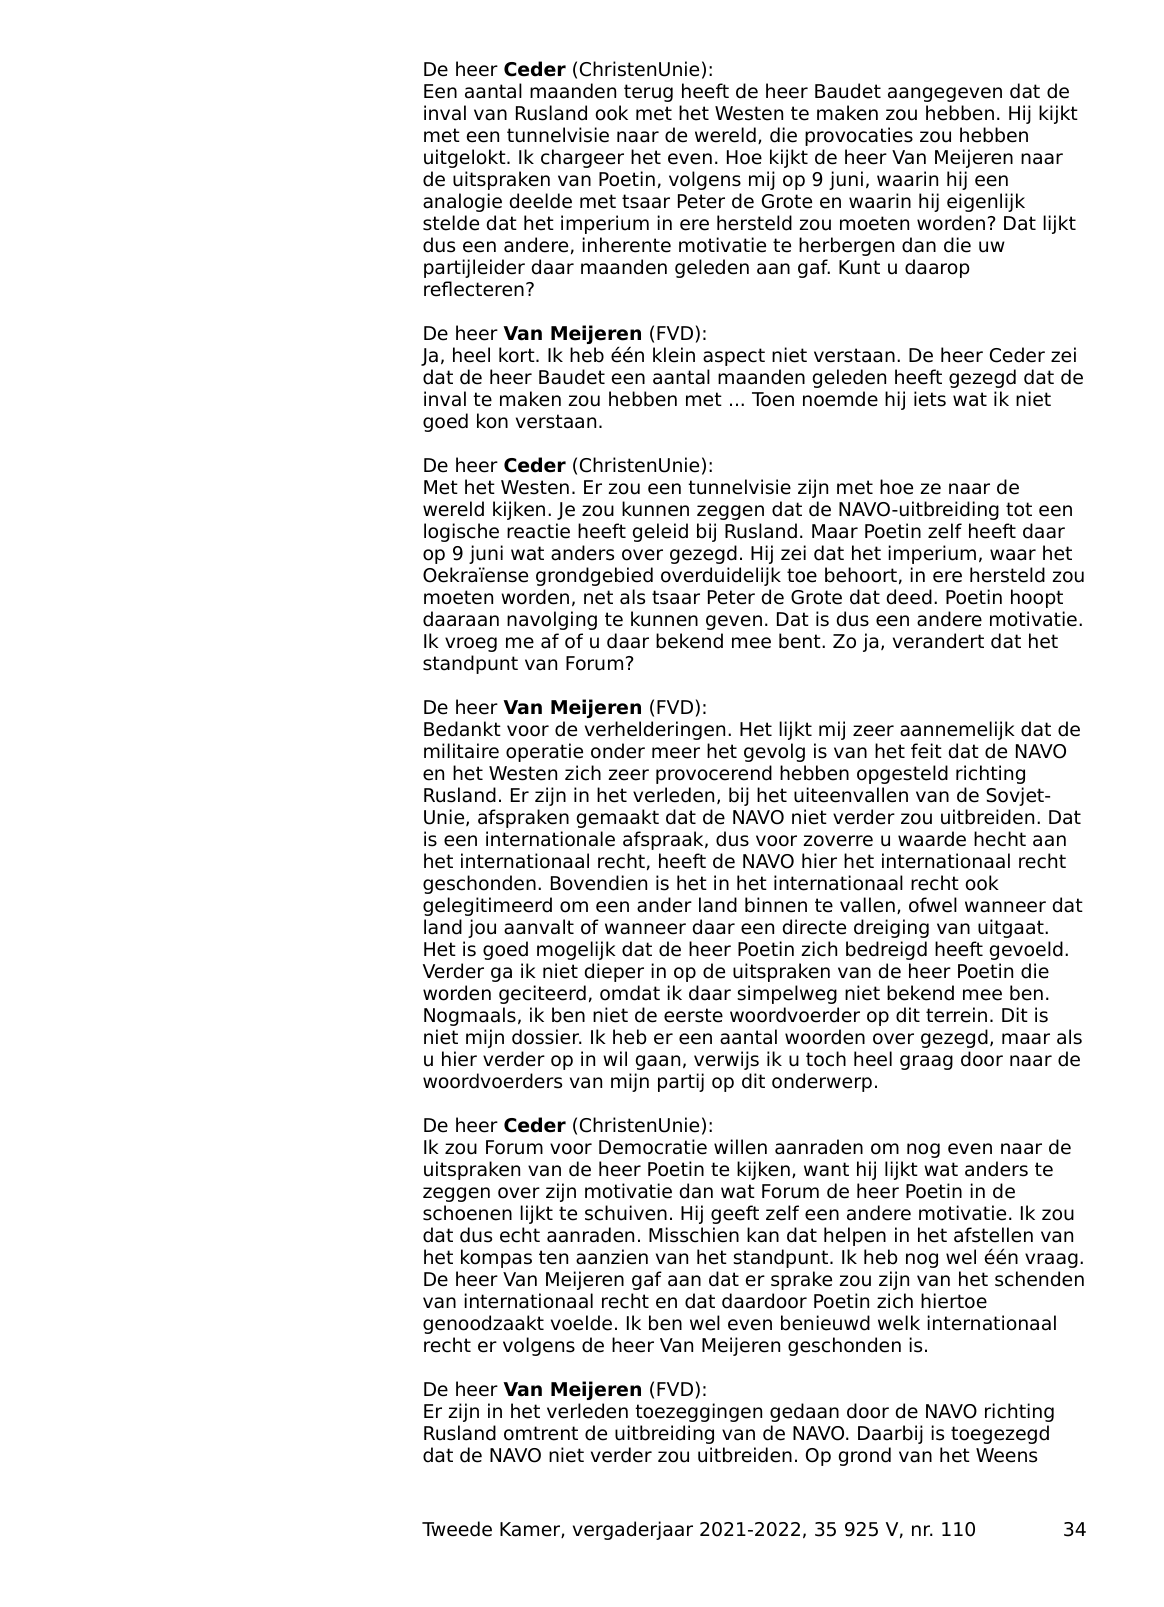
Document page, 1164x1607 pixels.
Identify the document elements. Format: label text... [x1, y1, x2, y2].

text De heer Van Meijeren (FVD): [422, 1379, 1087, 1401]
text De heer Ceder (ChristenUnie): [422, 1115, 1087, 1137]
text Ja, heel kort. Ik heb één klein aspect niet verstaan. De heer Ceder zei dat de heer Baudet een aantal maanden geleden heeft gezegd dat de inval te maken zou hebben met ... Toen noemde hij iets wat ik niet goed kon verstaan. [422, 345, 1087, 433]
text Bedankt voor de verhelderingen. Het lijkt mij zeer aannemelijk dat de militaire operatie onder meer het gevolg is van het feit dat de NAVO en het Westen zich zeer provocerend hebben opgesteld richting Rusland. Er zijn in het verleden, bij het uiteenvallen van de Sovjet-Unie, afspraken gemaakt dat de NAVO niet verder zou uitbreiden. Dat is een internationale afspraak, dus voor zoverre u waarde hecht aan het internationaal recht, heeft de NAVO hier het internationaal recht geschonden. Bovendien is het in het internationaal recht ook gelegitimeerd om een ander land binnen te vallen, ofwel wanneer dat land jou aanvalt of wanneer daar een directe dreiging van uitgaat. Het is goed mogelijk dat de heer Poetin zich bedreigd heeft gevoeld. Verder ga ik niet dieper in op de uitspraken van de heer Poetin die worden geciteerd, omdat ik daar simpelweg niet bekend mee ben. Nogmaals, ik ben niet de eerste woordvoerder op dit terrein. Dit is niet mijn dossier. Ik heb er een aantal woorden over gezegd, maar als u hier verder op in wil gaan, verwijs ik u toch heel graag door naar de woordvoerders van mijn partij op dit onderwerp. [422, 719, 1087, 1093]
text De heer Van Meijeren (FVD): [422, 323, 1087, 345]
text De heer Ceder (ChristenUnie): [422, 59, 1087, 81]
text De heer Ceder (ChristenUnie): [422, 455, 1087, 477]
text Met het Westen. Er zou een tunnelvisie zijn met hoe ze naar de wereld kijken. Je zou kunnen zeggen dat de NAVO-uitbreiding tot een logische reactie heeft geleid bij Rusland. Maar Poetin zelf heeft daar op 9 juni wat anders over gezegd. Hij zei dat het imperium, waar het Oekraïense grondgebied overduidelijk toe behoort, in ere hersteld zou moeten worden, net als tsaar Peter de Grote dat deed. Poetin hoopt daaraan navolging te kunnen geven. Dat is dus een andere motivatie. Ik vroeg me af of u daar bekend mee bent. Zo ja, verandert dat het standpunt van Forum? [422, 477, 1087, 675]
text De heer Van Meijeren (FVD): [422, 697, 1087, 719]
text Een aantal maanden terug heeft de heer Baudet aangegeven dat de inval van Rusland ook met het Westen te maken zou hebben. Hij kijkt met een tunnelvisie naar de wereld, die provocaties zou hebben uitgelokt. Ik chargeer het even. Hoe kijkt de heer Van Meijeren naar de uitspraken van Poetin, volgens mij op 9 juni, waarin hij een analogie deelde met tsaar Peter de Grote en waarin hij eigenlijk stelde dat het imperium in ere hersteld zou moeten worden? Dat lijkt dus een andere, inherente motivatie te herbergen dan die uw partijleider daar maanden geleden aan gaf. Kunt u daarop reflecteren? [422, 81, 1087, 301]
text Ik zou Forum voor Democratie willen aanraden om nog even naar de uitspraken van de heer Poetin te kijken, want hij lijkt wat anders te zeggen over zijn motivatie dan wat Forum de heer Poetin in de schoenen lijkt te schuiven. Hij geeft zelf een andere motivatie. Ik zou dat dus echt aanraden. Misschien kan dat helpen in het afstellen van het kompas ten aanzien van het standpunt. Ik heb nog wel één vraag. De heer Van Meijeren gaf aan dat er sprake zou zijn van het schenden van internationaal recht en dat daardoor Poetin zich hiertoe genoodzaakt voelde. Ik ben wel even benieuwd welk internationaal recht er volgens de heer Van Meijeren geschonden is. [422, 1137, 1087, 1357]
text Er zijn in het verleden toezeggingen gedaan door de NAVO richting Rusland omtrent de uitbreiding van de NAVO. Daarbij is toegezegd dat de NAVO niet verder zou uitbreiden. Op grond van het Weens [422, 1401, 1087, 1467]
